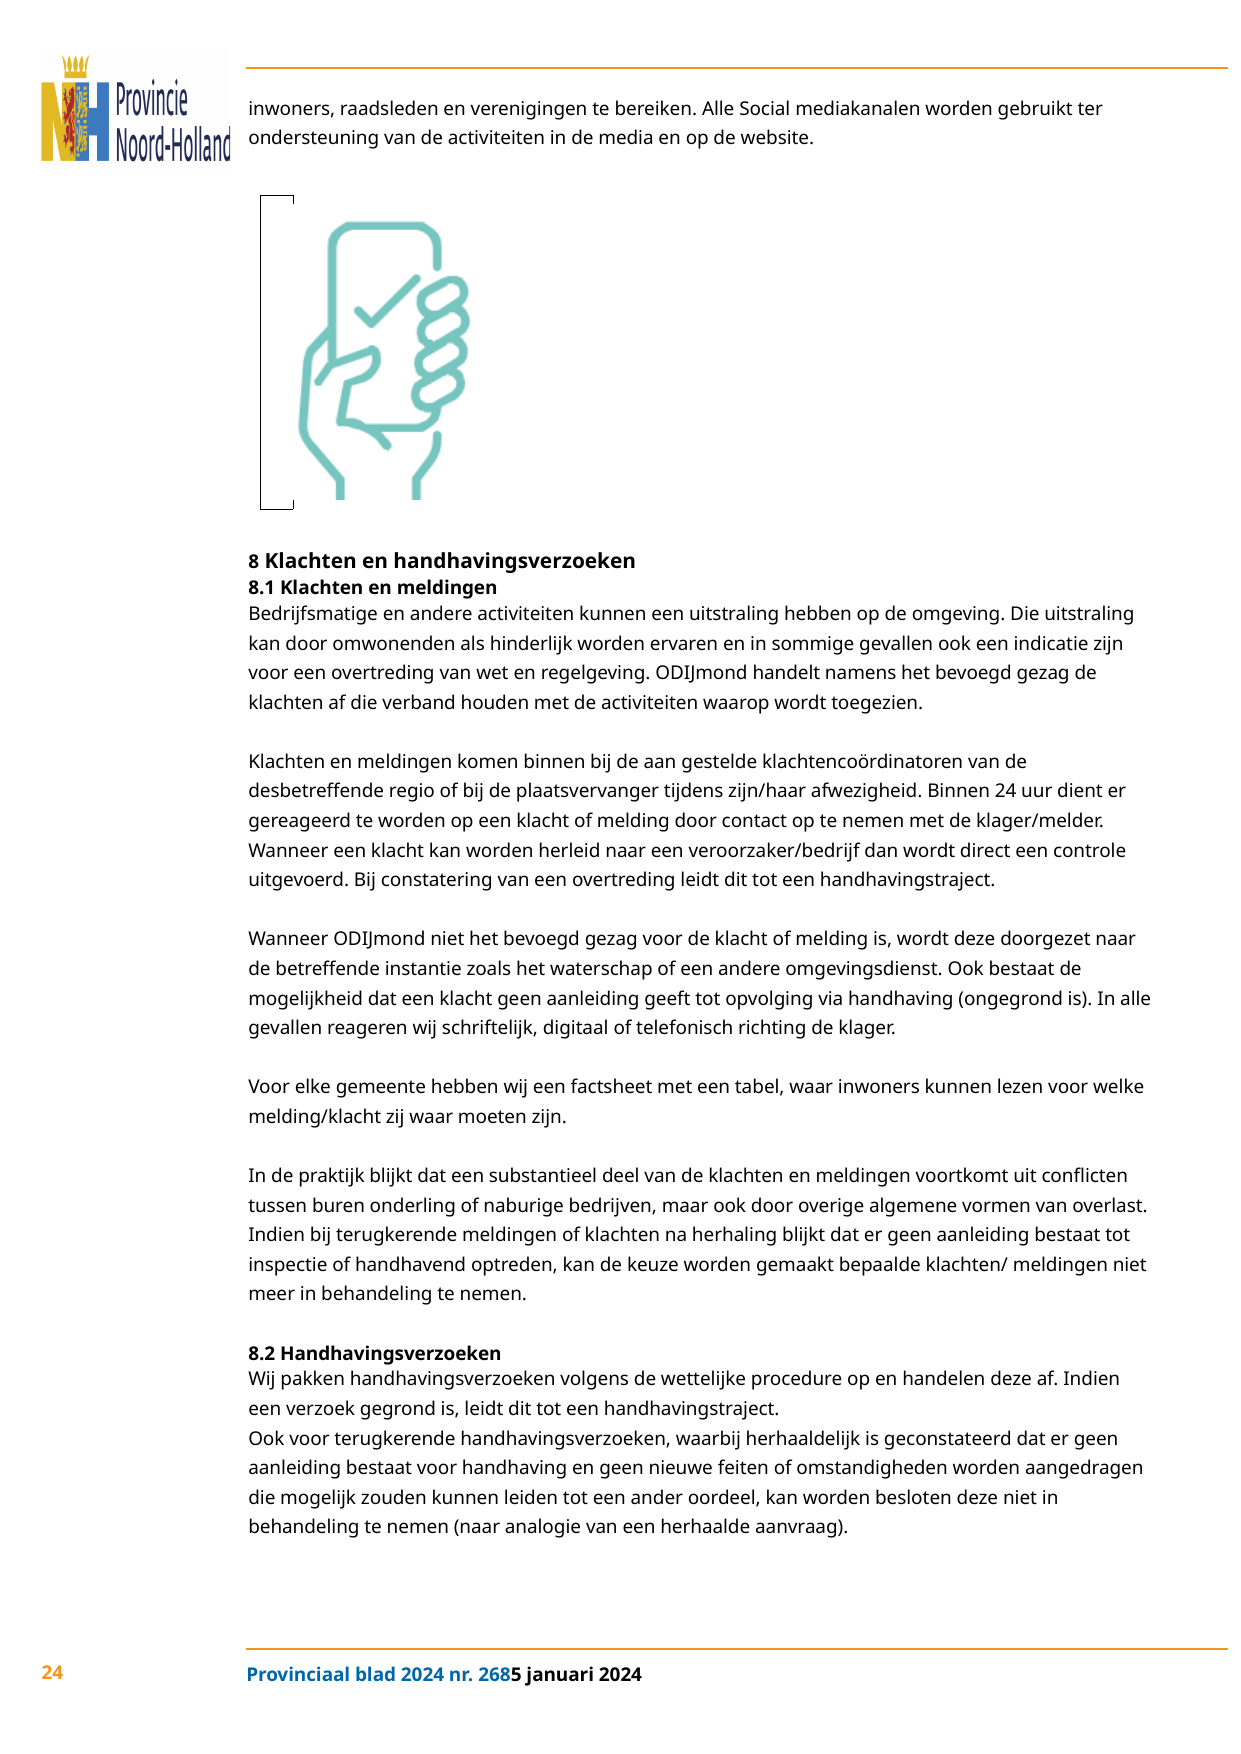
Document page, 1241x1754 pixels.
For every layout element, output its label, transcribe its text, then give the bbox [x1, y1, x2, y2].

picture [268, 204, 500, 500]
text Voor elke gemeente hebben wij een factsheet met een tabel, waar inwoners kunnen lezen voor welke melding/klacht zij waar moeten zijn. [248, 1073, 1152, 1129]
text 8 Klachten en handhavingsverzoeken [248, 546, 1152, 574]
text 8.2 Handhavingsverzoeken [248, 1340, 1152, 1366]
text In de praktijk blijkt dat een substantieel deel van de klachten en meldingen voortkomt uit conflicten tussen buren onderling of naburige bedrijven, maar ook door overige algemene vormen van overlast. Indien bij terugkerende meldingen of klachten na herhaling blijkt dat er geen aanleiding bestaat tot inspectie of handhavend optreden, kan de keuze worden gemaakt bepaalde klachten/ meldingen niet meer in behandeling te nemen. [248, 1162, 1152, 1306]
text inwoners, raadsleden en verenigingen te bereiken. Alle Social mediakanalen worden gebruikt ter ondersteuning van de activiteiten in de media en op de website. [248, 95, 1152, 150]
text Ook voor terugkerende handhavingsverzoeken, waarbij herhaaldelijk is geconstateerd dat er geen aanleiding bestaat voor handhaving en geen nieuwe feiten of omstandigheden worden aangedragen die mogelijk zouden kunnen leiden tot een ander oordeel, kan worden besloten deze niet in behandeling te nemen (naar analogie van een herhaalde aanvraag). [248, 1425, 1152, 1539]
text Wanneer ODIJmond niet het bevoegd gezag voor de klacht of melding is, wordt deze doorgezet naar de betreffende instantie zoals het waterschap of een andere omgevingsdienst. Ook bestaat de mogelijkheid dat een klacht geen aanleiding geeft tot opvolging via handhaving (ongegrond is). In alle gevallen reageren wij schriftelijk, digitaal of telefonisch richting de klager. [248, 926, 1152, 1040]
text 8.1 Klachten en meldingen [248, 574, 1152, 600]
text Klachten en meldingen komen binnen bij de aan­ gestelde klachtencoördinatoren van de desbetreffende regio of bij de plaatsvervanger tijdens zijn/haar afwezigheid. Binnen 24 uur dient er gereageerd te worden op een klacht of melding door contact op te nemen met de klager/melder. Wanneer een klacht kan worden herleid naar een veroorzaker/bedrijf dan wordt direct een controle uitgevoerd. Bij constatering van een overtreding leidt dit tot een handhavingstraject. [248, 748, 1152, 892]
text Bedrijfsmatige en andere activiteiten kunnen een uitstraling hebben op de omgeving. Die uitstraling kan door omwonenden als hinderlijk worden ervaren en in sommige gevallen ook een indicatie zijn voor een overtreding van wet­ en regelgeving. ODIJmond handelt namens het bevoegd gezag de klachten af die verband houden met de activiteiten waarop wordt toegezien. [248, 600, 1152, 715]
picture [41, 47, 231, 172]
text Wij pakken handhavingsverzoeken volgens de wettelijke procedure op en handelen deze af. Indien een verzoek gegrond is, leidt dit tot een handhavingstraject. [248, 1366, 1152, 1421]
